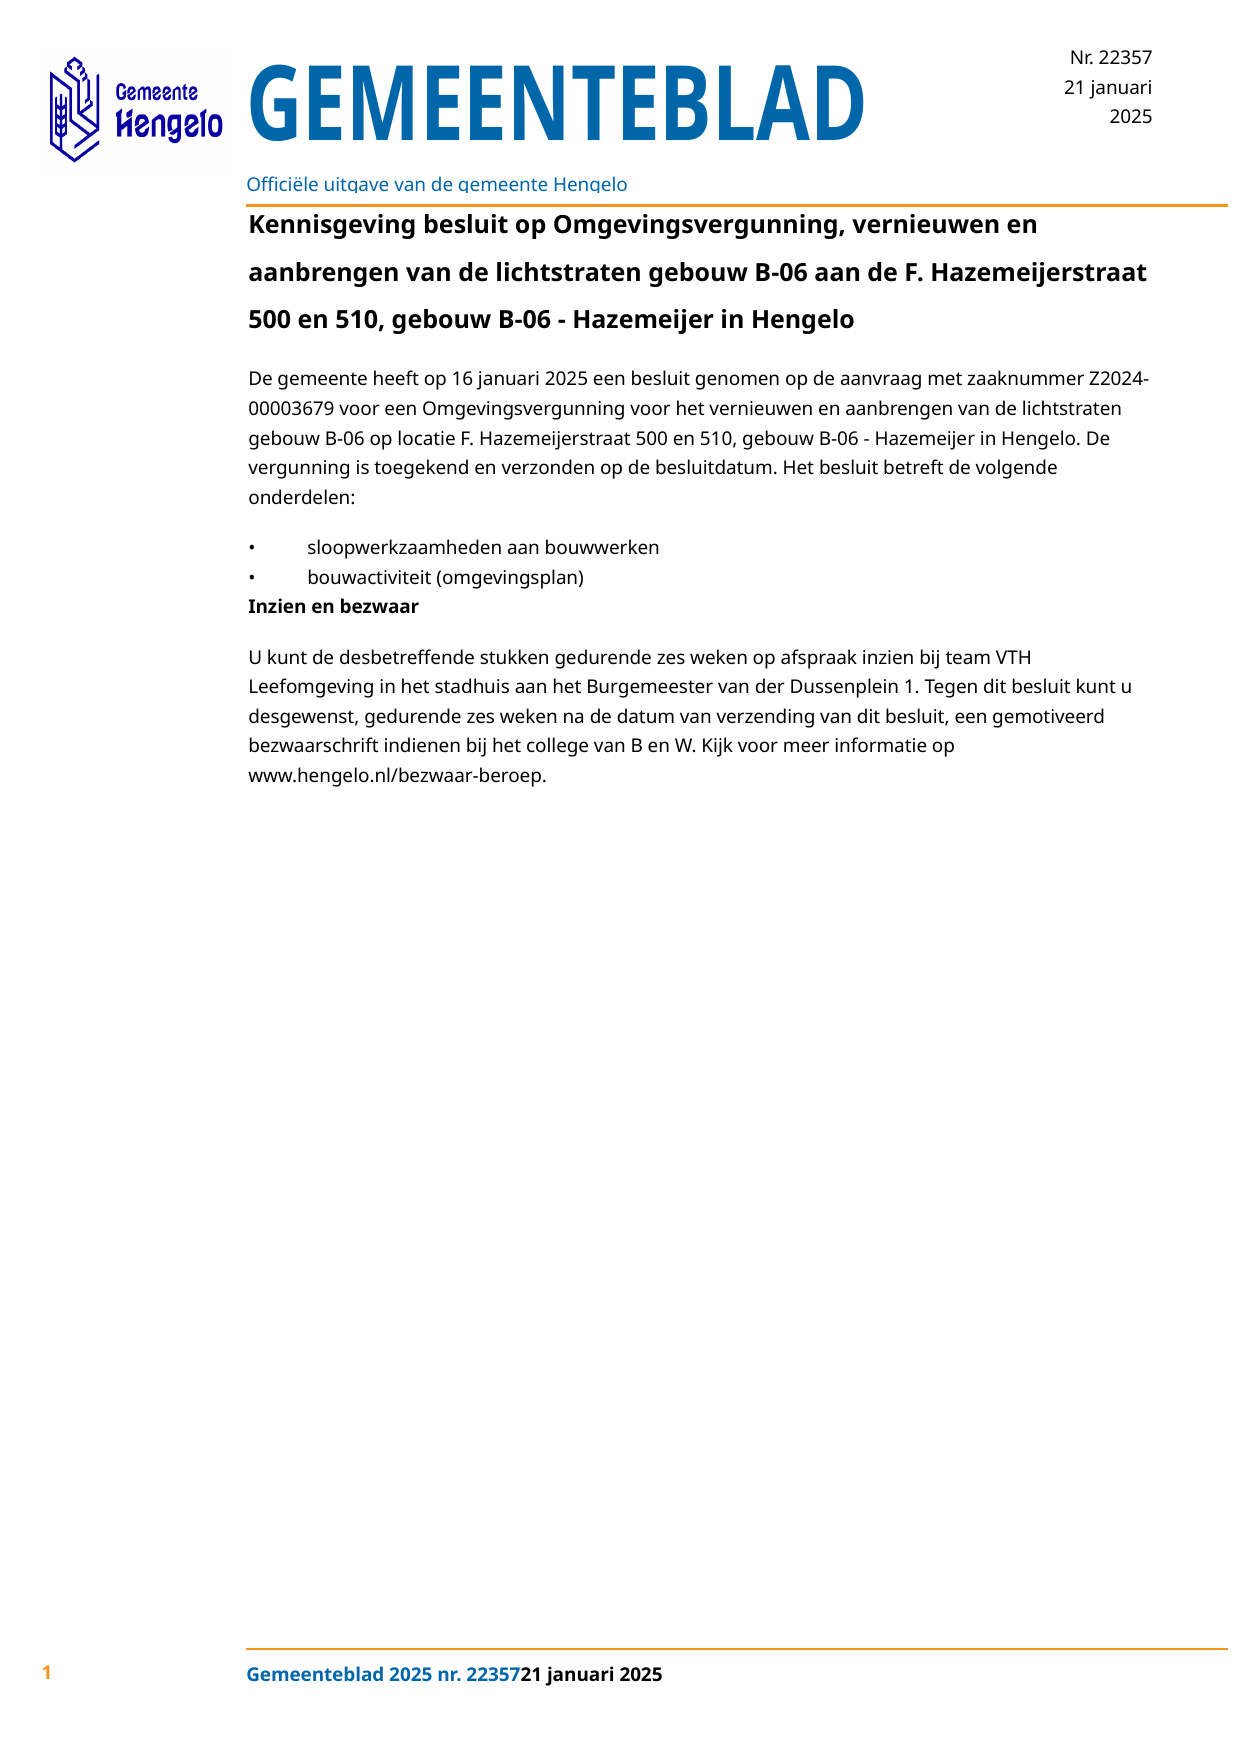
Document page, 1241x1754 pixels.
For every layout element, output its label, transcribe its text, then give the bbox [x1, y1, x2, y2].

text Kennisgeving besluit op Omgevingsvergunning, vernieuwen en aanbrengen van de lichtstraten gebouw B-06 aan de F. Hazemeijerstraat 500 en 510, gebouw B-06 - Hazemeijer in Hengelo [248, 207, 1152, 336]
list bouwactiviteit (omgevingsplan) [248, 564, 1152, 589]
text U kunt de desbetreffende stukken gedurende zes weken op afspraak inzien bij team VTH Leefomgeving in het stadhuis aan het Burgemeester van der Dussenplein 1. Tegen dit besluit kunt u desgewenst, gedurende zes weken na de datum van verzending van dit besluit, een gemotiveerd bezwaarschrift indienen bij het college van B en W. Kijk voor meer informatie op www.hengelo.nl/bezwaar-beroep. [248, 644, 1152, 788]
text Inzien en bezwaar [248, 593, 1152, 619]
text De gemeente heeft op 16 januari 2025 een besluit genomen op de aanvraag met zaaknummer Z2024-00003679 voor een Omgevingsvergunning voor het vernieuwen en aanbrengen van de lichtstraten gebouw B-06 op locatie F. Hazemeijerstraat 500 en 510, gebouw B-06 - Hazemeijer in Hengelo. De vergunning is toegekend en verzonden op de besluitdatum. Het besluit betreft de volgende onderdelen: [248, 366, 1152, 509]
list sloopwerkzaamheden aan bouwwerken [248, 534, 1152, 560]
picture [41, 47, 231, 172]
